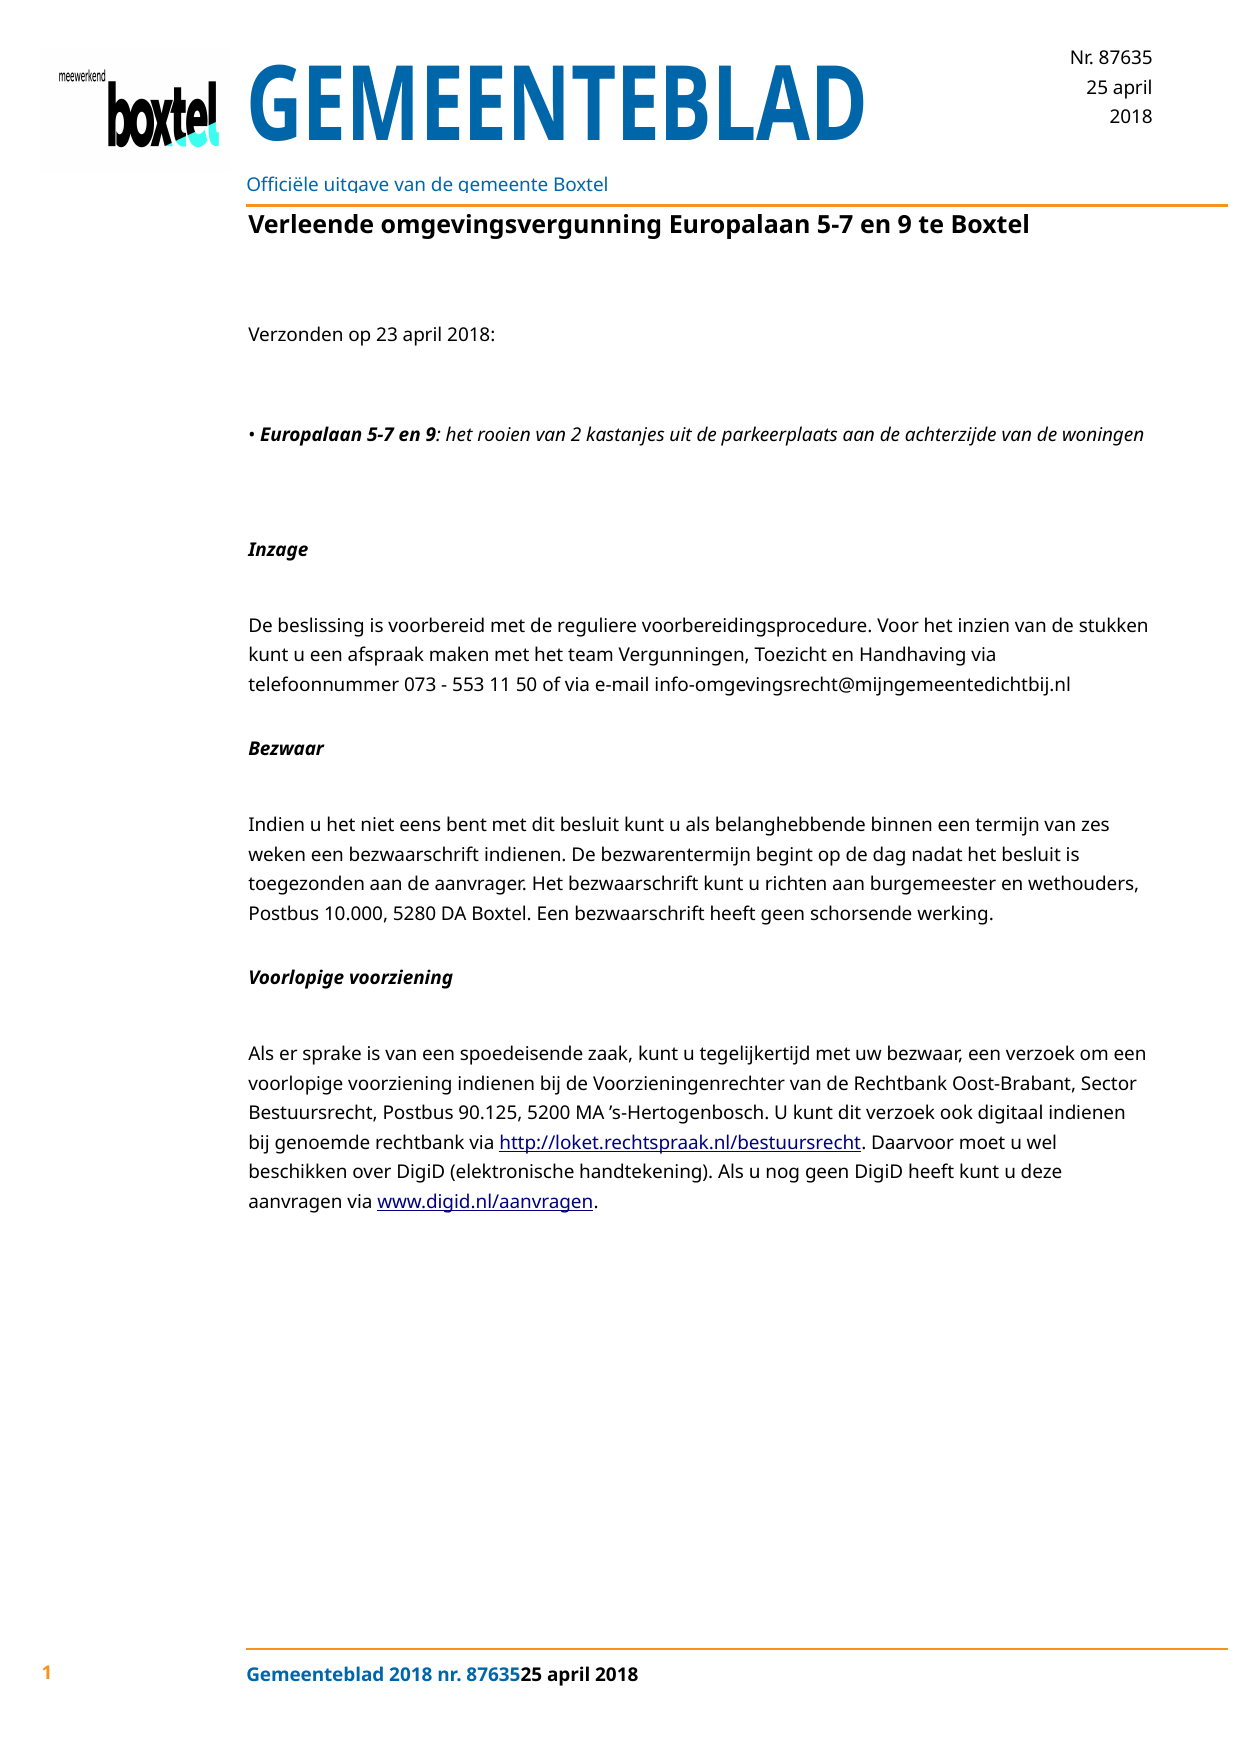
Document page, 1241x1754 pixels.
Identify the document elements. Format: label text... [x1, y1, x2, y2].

text Verzonden op 23 april 2018: [248, 321, 1152, 346]
text Bezwaar [248, 735, 1152, 761]
text Indien u het niet eens bent met dit besluit kunt u als belanghebbende binnen een termijn van zes weken een bezwaarschrift indienen. De bezwarentermijn begint op de dag nadat het besluit is toegezonden aan de aanvrager. Het bezwaarschrift kunt u richten aan burgemeester en wethouders, Postbus 10.000, 5280 DA Boxtel. Een bezwaarschrift heeft geen schorsende werking. [248, 811, 1152, 926]
text Inzage [248, 536, 1152, 562]
text Als er sprake is van een spoedeisende zaak, kunt u tegelijkertijd met uw bezwaar, een verzoek om een voorlopige voorziening indienen bij de Voorzieningenrechter van de Rechtbank Oost-Brabant, Sector Bestuursrecht, Postbus 90.125, 5200 MA ’s-Hertogenbosch. U kunt dit verzoek ook digitaal indienen bij genoemde rechtbank via http://loket.rechtspraak.nl/bestuursrecht. Daarvoor moet u wel beschikken over DigiD (elektronische handtekening). Als u nog geen DigiD heeft kunt u deze aanvragen via www.digid.nl/aanvragen. [248, 1040, 1152, 1214]
text Voorlopige voorziening [248, 964, 1152, 990]
text Verleende omgevingsvergunning Europalaan 5-7 en 9 te Boxtel [248, 207, 1152, 241]
text • Europalaan 5-7 en 9: het rooien van 2 kastanjes uit de parkeerplaats aan de achterzijde van de woningen [248, 422, 1152, 447]
text De beslissing is voorbereid met de reguliere voorbereidingsprocedure. Voor het inzien van de stukken kunt u een afspraak maken met het team Vergunningen, Toezicht en Handhaving via telefoonnummer 073 - 553 11 50 of via e-mail info-omgevingsrecht@mijngemeentedichtbij.nl [248, 612, 1152, 697]
picture [41, 47, 231, 172]
